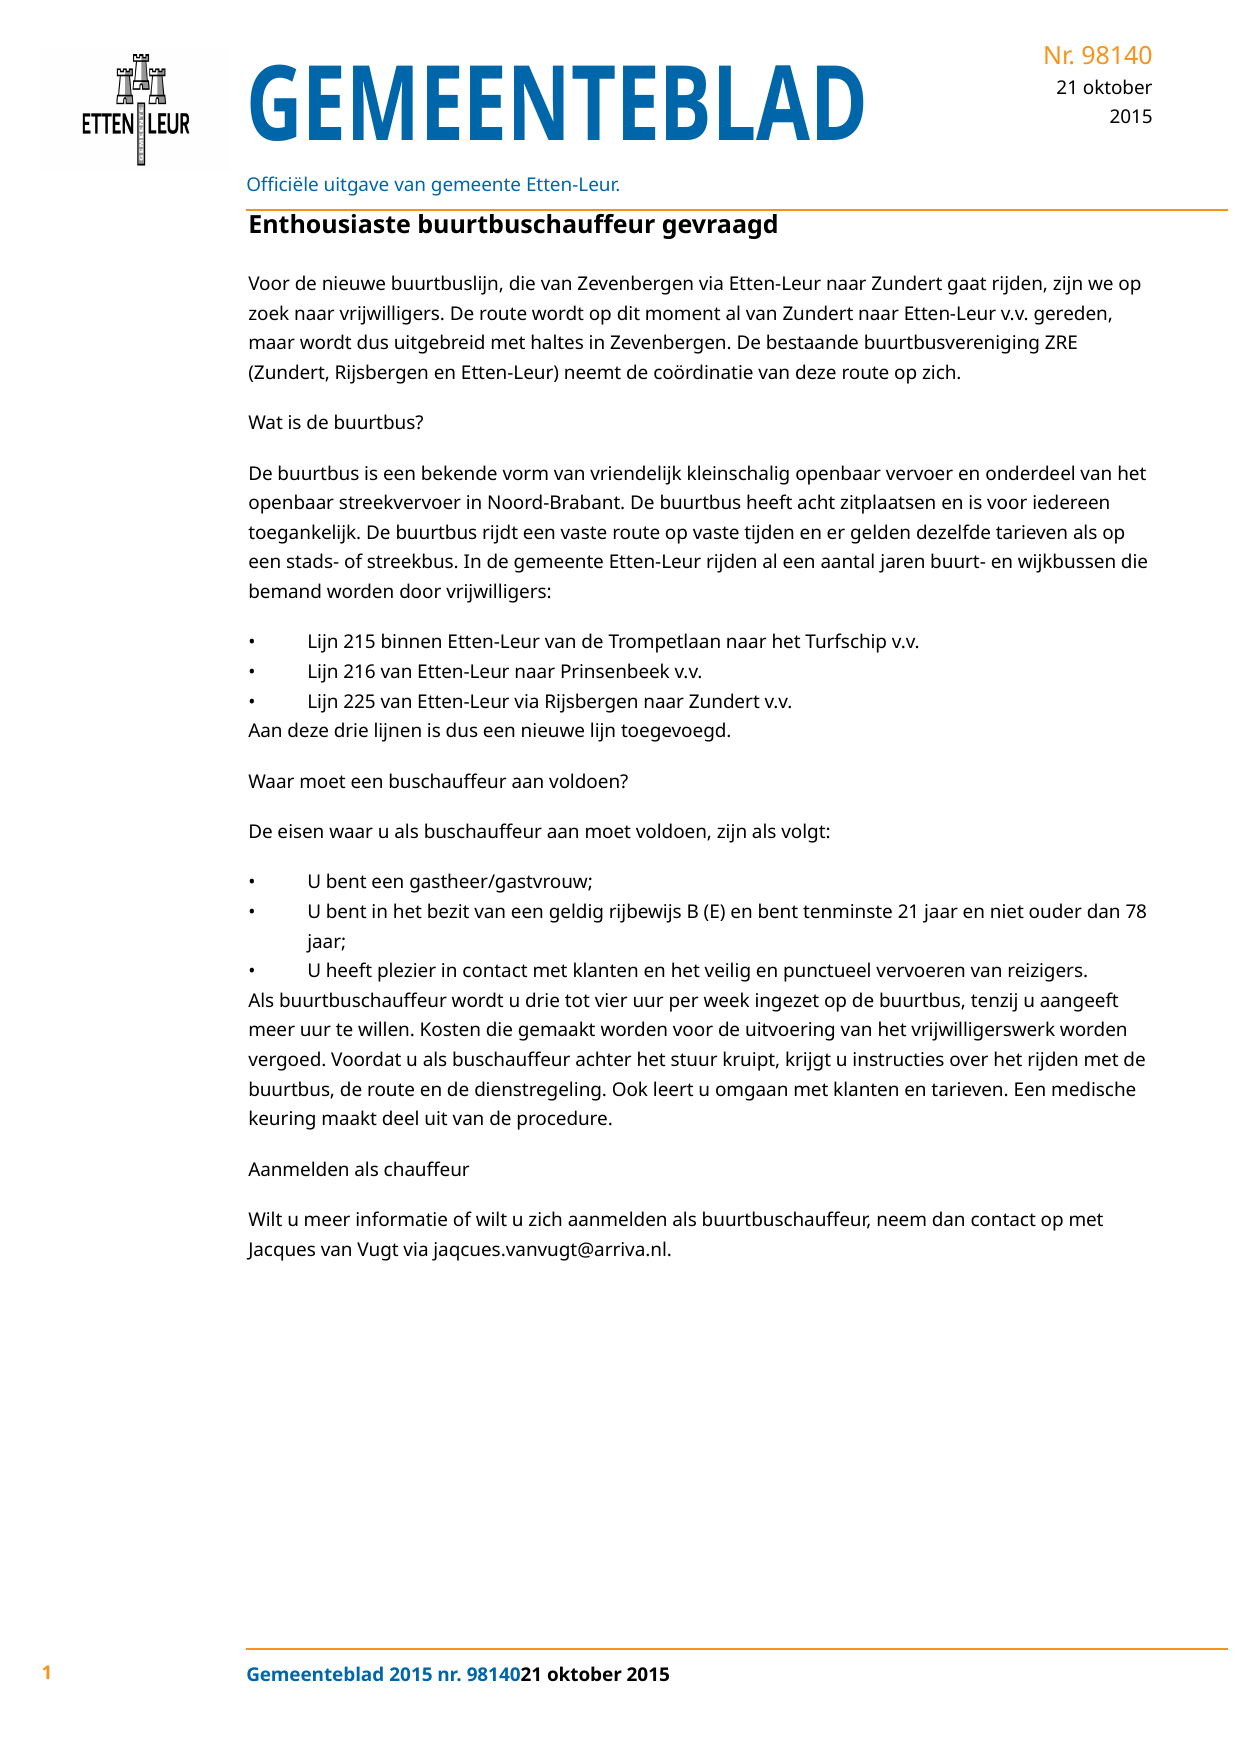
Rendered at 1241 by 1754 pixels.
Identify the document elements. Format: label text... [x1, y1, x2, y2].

list Lijn 216 van Etten-Leur naar Prinsenbeek v.v. [248, 658, 1152, 684]
list U heeft plezier in contact met klanten en het veilig en punctueel vervoeren van reizigers. [248, 957, 1152, 983]
text Voor de nieuwe buurtbuslijn, die van Zevenbergen via Etten-Leur naar Zundert gaat rijden, zijn we op zoek naar vrijwilligers. De route wordt op dit moment al van Zundert naar Etten-Leur v.v. gereden, maar wordt dus uitgebreid met haltes in Zevenbergen. De bestaande buurtbusvereniging ZRE (Zundert, Rijsbergen en Etten-Leur) neemt de coördinatie van deze route op zich. [248, 270, 1152, 385]
text De eisen waar u als buschauffeur aan moet voldoen, zijn als volgt: [248, 818, 1152, 844]
text Waar moet een buschauffeur aan voldoen? [248, 768, 1152, 793]
list U bent in het bezit van een geldig rijbewijs B (E) en bent tenminste 21 jaar en niet ouder dan 78 jaar; [248, 898, 1152, 953]
list U bent een gastheer/gastvrouw; [248, 869, 1152, 894]
text Aanmelden als chauffeur [248, 1156, 1152, 1181]
text De buurtbus is een bekende vorm van vriendelijk kleinschalig openbaar vervoer en onderdeel van het openbaar streekvervoer in Noord-Brabant. De buurtbus heeft acht zitplaatsen en is voor iedereen toegankelijk. De buurtbus rijdt een vaste route op vaste tijden en er gelden dezelfde tarieven als op een stads- of streekbus. In de gemeente Etten-Leur rijden al een aantal jaren buurt- en wijkbussen die bemand worden door vrijwilligers: [248, 460, 1152, 604]
text Aan deze drie lijnen is dus een nieuwe lijn toegevoegd. [248, 717, 1152, 743]
text Wat is de buurtbus? [248, 409, 1152, 435]
list Lijn 225 van Etten-Leur via Rijsbergen naar Zundert v.v. [248, 688, 1152, 713]
picture [41, 47, 231, 172]
list Lijn 215 binnen Etten-Leur van de Trompetlaan naar het Turfschip v.v. [248, 629, 1152, 654]
text Wilt u meer informatie of wilt u zich aanmelden als buurtbuschauffeur, neem dan contact op met Jacques van Vugt via jaqcues.vanvugt@arriva.nl. [248, 1206, 1152, 1261]
text Als buurtbuschauffeur wordt u drie tot vier uur per week ingezet op de buurtbus, tenzij u aangeeft meer uur te willen. Kosten die gemaakt worden voor de uitvoering van het vrijwilligerswerk worden vergoed. Voordat u als buschauffeur achter het stuur kruipt, krijgt u instructies over het rijden met de buurtbus, de route en de dienstregeling. Ook leert u omgaan met klanten en tarieven. Een medische keuring maakt deel uit van de procedure. [248, 987, 1152, 1131]
text Enthousiaste buurtbuschauffeur gevraagd [248, 211, 1152, 241]
